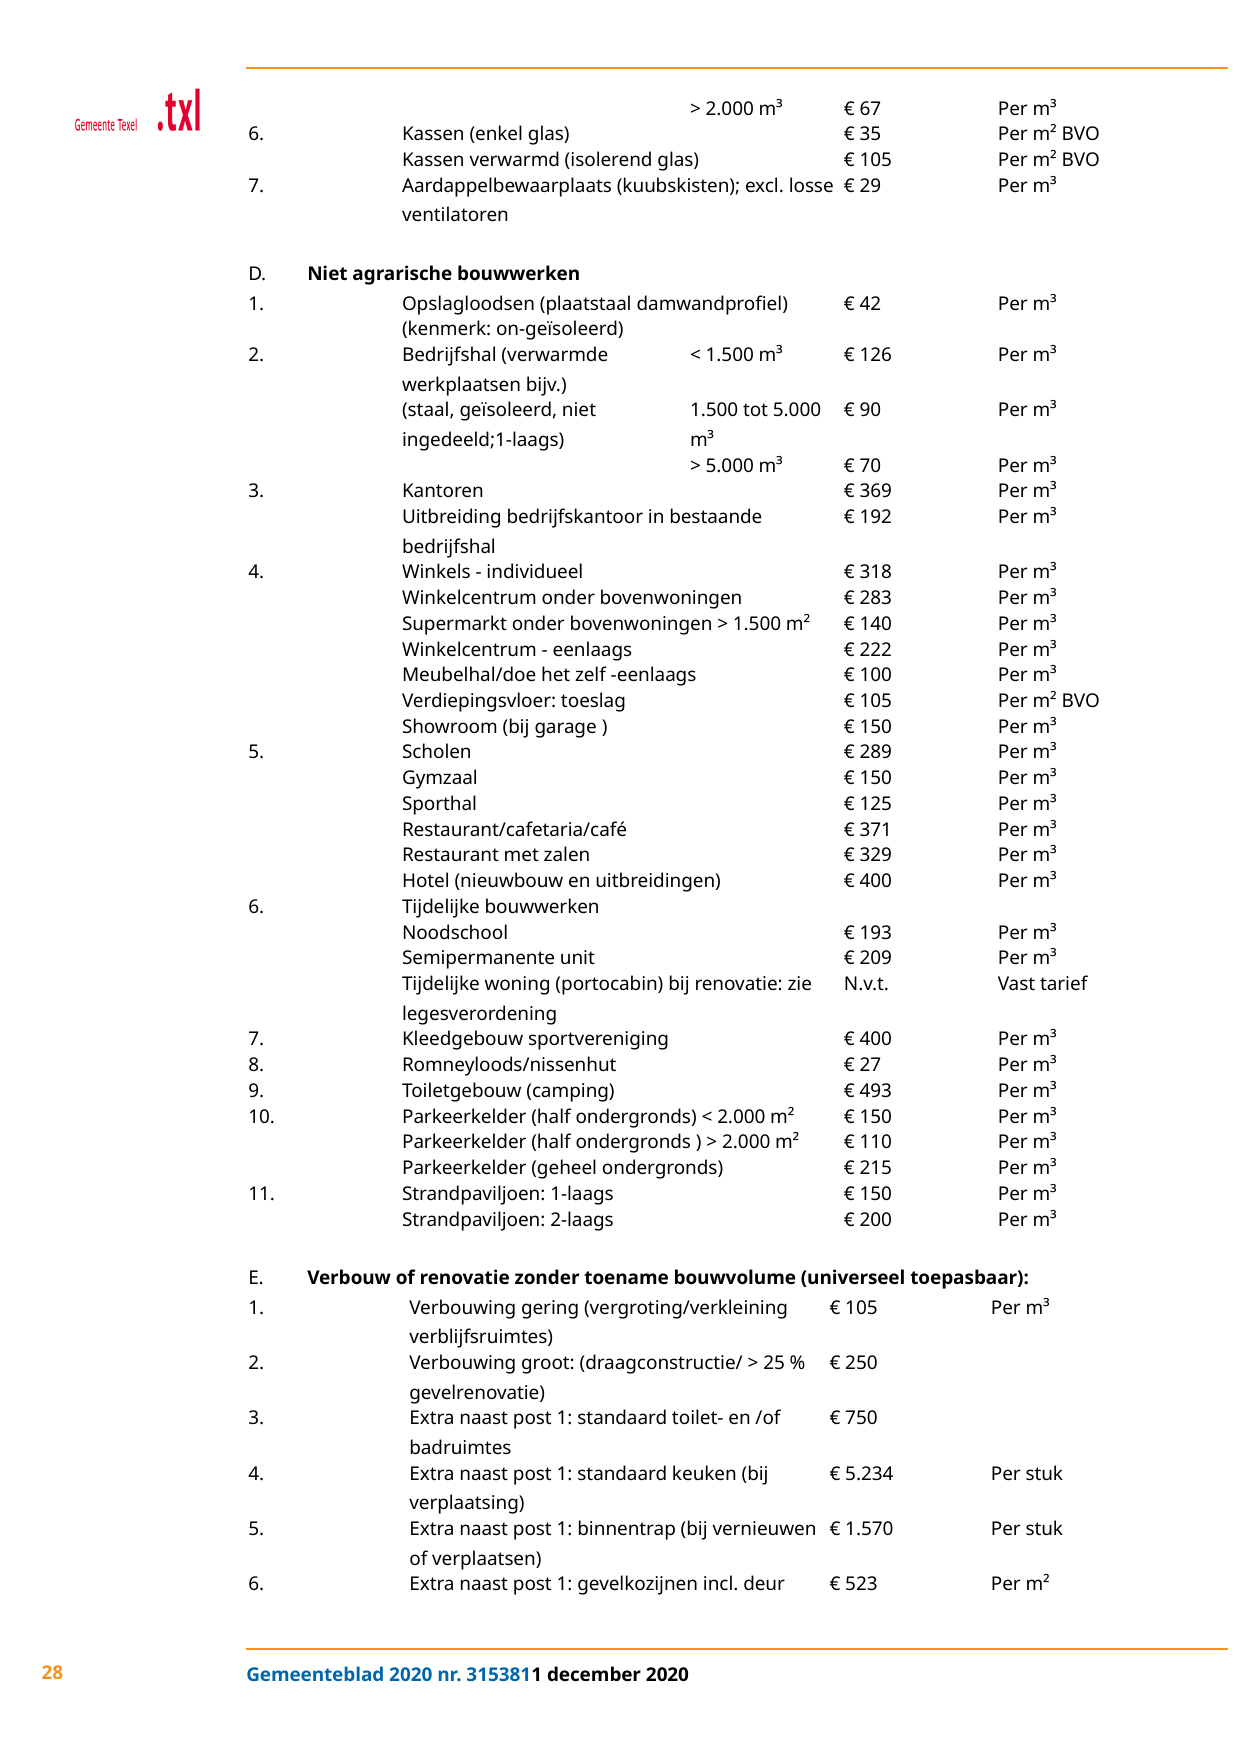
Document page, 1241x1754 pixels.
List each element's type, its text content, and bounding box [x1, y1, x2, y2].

table_header Per m³ [998, 290, 1152, 316]
table_cell [844, 316, 998, 341]
table_cell € 250 [829, 1349, 991, 1404]
table_cell € 27 [844, 1051, 998, 1077]
table_cell Strandpaviljoen: 1-laags [402, 1180, 844, 1206]
table_cell Per m³ [998, 341, 1152, 397]
table_cell Per m³ [998, 172, 1152, 227]
table_cell Per m³ [998, 739, 1152, 764]
table_cell [248, 816, 402, 842]
table_cell [248, 316, 402, 341]
table_header € 105 [829, 1294, 991, 1349]
table_cell 4. [248, 1460, 409, 1515]
table_cell [248, 970, 402, 1026]
table_cell [248, 584, 402, 610]
table_cell € 215 [844, 1154, 998, 1180]
table_cell Toiletgebouw (camping) [402, 1077, 844, 1103]
table_cell Per m³ [998, 452, 1152, 478]
table_cell Supermarkt onder bovenwoningen > 1.500 m² [402, 610, 844, 636]
table_cell € 283 [844, 584, 998, 610]
table_cell Extra naast post 1: gevelkozijnen incl. deur [409, 1571, 829, 1596]
table_cell 11. [248, 1180, 402, 1206]
table_cell [248, 945, 402, 970]
table_cell Per m³ [998, 919, 1152, 944]
table_cell Per m³ [998, 559, 1152, 584]
table_cell Per m² BVO [998, 121, 1152, 146]
list Niet agrarische bouwwerken [248, 260, 1152, 286]
table_cell 1.500 tot 5.000 m³ [690, 397, 844, 452]
table_cell Per m³ [998, 1129, 1152, 1154]
table_cell 2. [248, 1349, 409, 1404]
table_cell € 1.570 [829, 1515, 991, 1571]
table_cell [844, 893, 998, 919]
table_cell Per m³ [998, 1154, 1152, 1180]
table_cell Romneyloods/nissenhut [402, 1051, 844, 1077]
table_header 1. [248, 1294, 409, 1349]
table_cell Restaurant/cafetaria/café [402, 816, 844, 842]
table_cell < 1.500 m³ [690, 341, 844, 397]
table_cell Per m³ [998, 945, 1152, 970]
table_cell Winkelcentrum - eenlaags [402, 636, 844, 662]
table_cell [991, 1405, 1152, 1460]
table_cell € 371 [844, 816, 998, 842]
table_cell Per m³ [998, 790, 1152, 816]
table_cell > 2.000 m³ [690, 95, 844, 121]
table_cell € 105 [844, 146, 998, 172]
table_cell 7. [248, 172, 402, 227]
table_cell Extra naast post 1: standaard keuken (bij verplaatsing) [409, 1460, 829, 1515]
table_cell € 222 [844, 636, 998, 662]
table_cell [248, 687, 402, 713]
table_cell 2. [248, 341, 402, 397]
table_cell Per m² BVO [998, 687, 1152, 713]
table_cell Per m² BVO [998, 146, 1152, 172]
table_cell Per m³ [998, 1180, 1152, 1206]
table_cell € 150 [844, 1180, 998, 1206]
table_cell Per m³ [998, 503, 1152, 559]
table_cell [248, 1129, 402, 1154]
table_cell 5. [248, 739, 402, 764]
table_cell [248, 636, 402, 662]
table_header Per m³ [991, 1294, 1152, 1349]
table_cell Tijdelijke bouwwerken [402, 893, 844, 919]
table_cell € 289 [844, 739, 998, 764]
table_cell Per m³ [998, 636, 1152, 662]
table_cell Per m² [991, 1571, 1152, 1596]
table_cell 3. [248, 1405, 409, 1460]
table_cell € 150 [844, 713, 998, 739]
table_cell € 150 [844, 765, 998, 790]
table_cell Restaurant met zalen [402, 842, 844, 867]
table_cell 5. [248, 1515, 409, 1571]
table_cell [248, 790, 402, 816]
table_cell [248, 397, 402, 452]
table_cell Per m³ [998, 662, 1152, 687]
table_cell Gymzaal [402, 765, 844, 790]
table_cell [248, 610, 402, 636]
table_cell [248, 452, 402, 478]
table_cell € 318 [844, 559, 998, 584]
table_cell Per m³ [998, 1026, 1152, 1051]
table_cell Per m³ [998, 1051, 1152, 1077]
table_cell Noodschool [402, 919, 844, 944]
table_cell Semipermanente unit [402, 945, 844, 970]
table_cell € 126 [844, 341, 998, 397]
table_cell Per m³ [998, 1206, 1152, 1231]
table_cell € 369 [844, 478, 998, 503]
table_cell 7. [248, 1026, 402, 1051]
table_cell Extra naast post 1: standaard toilet- en /of badruimtes [409, 1405, 829, 1460]
table_cell 6. [248, 893, 402, 919]
table_cell Per m³ [998, 1077, 1152, 1103]
table_cell Per m³ [998, 868, 1152, 893]
table_cell Kleedgebouw sportvereniging [402, 1026, 844, 1051]
table_cell [998, 316, 1152, 341]
table_cell € 523 [829, 1571, 991, 1596]
table_cell [248, 1154, 402, 1180]
table_cell [248, 95, 402, 121]
table_cell 4. [248, 559, 402, 584]
table_cell Per m³ [998, 610, 1152, 636]
table_cell € 125 [844, 790, 998, 816]
table_cell € 193 [844, 919, 998, 944]
table_cell Per m³ [998, 713, 1152, 739]
table_cell [248, 868, 402, 893]
table_cell € 110 [844, 1129, 998, 1154]
table_cell Vast tarief [998, 970, 1152, 1026]
table_cell Parkeerkelder (half ondergronds ) > 2.000 m² [402, 1129, 844, 1154]
table_cell Winkels - individueel [402, 559, 844, 584]
table_cell € 35 [844, 121, 998, 146]
table_cell [248, 765, 402, 790]
table_cell € 400 [844, 1026, 998, 1051]
table_cell € 5.234 [829, 1460, 991, 1515]
picture [41, 47, 231, 172]
table_cell Per m³ [998, 397, 1152, 452]
table_cell [991, 1349, 1152, 1404]
table_cell € 90 [844, 397, 998, 452]
table_cell (staal, geïsoleerd, niet ingedeeld;1-laags) [402, 397, 690, 452]
table_cell [248, 919, 402, 944]
table_cell Per m³ [998, 765, 1152, 790]
table_header 1. [248, 290, 402, 316]
table_cell € 29 [844, 172, 998, 227]
table_cell € 100 [844, 662, 998, 687]
table_cell € 209 [844, 945, 998, 970]
table_cell Sporthal [402, 790, 844, 816]
table_cell [402, 452, 690, 478]
table_cell [248, 503, 402, 559]
table_cell [248, 1206, 402, 1231]
table_cell 6. [248, 1571, 409, 1596]
table_cell Parkeerkelder (half ondergronds) < 2.000 m² [402, 1103, 844, 1128]
table_cell Per m³ [998, 816, 1152, 842]
table_cell > 5.000 m³ [690, 452, 844, 478]
table_cell Showroom (bij garage ) [402, 713, 844, 739]
table_cell N.v.t. [844, 970, 998, 1026]
table_cell € 140 [844, 610, 998, 636]
table_cell € 400 [844, 868, 998, 893]
table_cell Extra naast post 1: binnentrap (bij vernieuwen of verplaatsen) [409, 1515, 829, 1571]
table_cell Verdiepingsvloer: toeslag [402, 687, 844, 713]
table_cell Per m³ [998, 584, 1152, 610]
table_cell Verbouwing groot: (draagconstructie/ > 25 % gevelrenovatie) [409, 1349, 829, 1404]
table_header € 42 [844, 290, 998, 316]
table_cell Strandpaviljoen: 2-laags [402, 1206, 844, 1231]
table_cell 6. [248, 121, 402, 146]
table_cell [248, 842, 402, 867]
table_cell Per m³ [998, 842, 1152, 867]
table_cell Hotel (nieuwbouw en uitbreidingen) [402, 868, 844, 893]
table_cell € 67 [844, 95, 998, 121]
table_cell € 70 [844, 452, 998, 478]
table_cell (kenmerk: on-geïsoleerd) [402, 316, 844, 341]
table_cell 3. [248, 478, 402, 503]
table_cell € 150 [844, 1103, 998, 1128]
table_cell Per stuk [991, 1515, 1152, 1571]
table_cell Per m³ [998, 1103, 1152, 1128]
table_cell Kantoren [402, 478, 844, 503]
table_cell € 192 [844, 503, 998, 559]
table_cell Tijdelijke woning (portocabin) bij renovatie: zie legesverordening [402, 970, 844, 1026]
table_cell Per stuk [991, 1460, 1152, 1515]
table_cell Kassen (enkel glas) [402, 121, 844, 146]
table_cell Meubelhal/doe het zelf -eenlaags [402, 662, 844, 687]
table_header Opslagloodsen (plaatstaal damwandprofiel) [402, 290, 844, 316]
table_header Verbouwing gering (vergroting/verkleining verblijfsruimtes) [409, 1294, 829, 1349]
table_cell € 493 [844, 1077, 998, 1103]
table_cell € 200 [844, 1206, 998, 1231]
table_cell € 105 [844, 687, 998, 713]
table_cell [248, 713, 402, 739]
table_cell 9. [248, 1077, 402, 1103]
table_cell Per m³ [998, 95, 1152, 121]
table_cell 8. [248, 1051, 402, 1077]
table_cell Winkelcentrum onder bovenwoningen [402, 584, 844, 610]
table_cell [248, 662, 402, 687]
table_cell € 329 [844, 842, 998, 867]
table_cell [248, 146, 402, 172]
list Verbouw of renovatie zonder toename bouwvolume (universeel toepasbaar): [248, 1264, 1152, 1290]
table_cell Kassen verwarmd (isolerend glas) [402, 146, 844, 172]
table_cell Bedrijfshal (verwarmde werkplaatsen bijv.) [402, 341, 690, 397]
table_cell 10. [248, 1103, 402, 1128]
table_cell Per m³ [998, 478, 1152, 503]
table_cell [402, 95, 690, 121]
table_cell Uitbreiding bedrijfskantoor in bestaande bedrijfshal [402, 503, 844, 559]
table_cell Aardappelbewaarplaats (kuubskisten); excl. losse ventilatoren [402, 172, 844, 227]
table_cell Scholen [402, 739, 844, 764]
table_cell Parkeerkelder (geheel ondergronds) [402, 1154, 844, 1180]
table_cell € 750 [829, 1405, 991, 1460]
table_cell [998, 893, 1152, 919]
